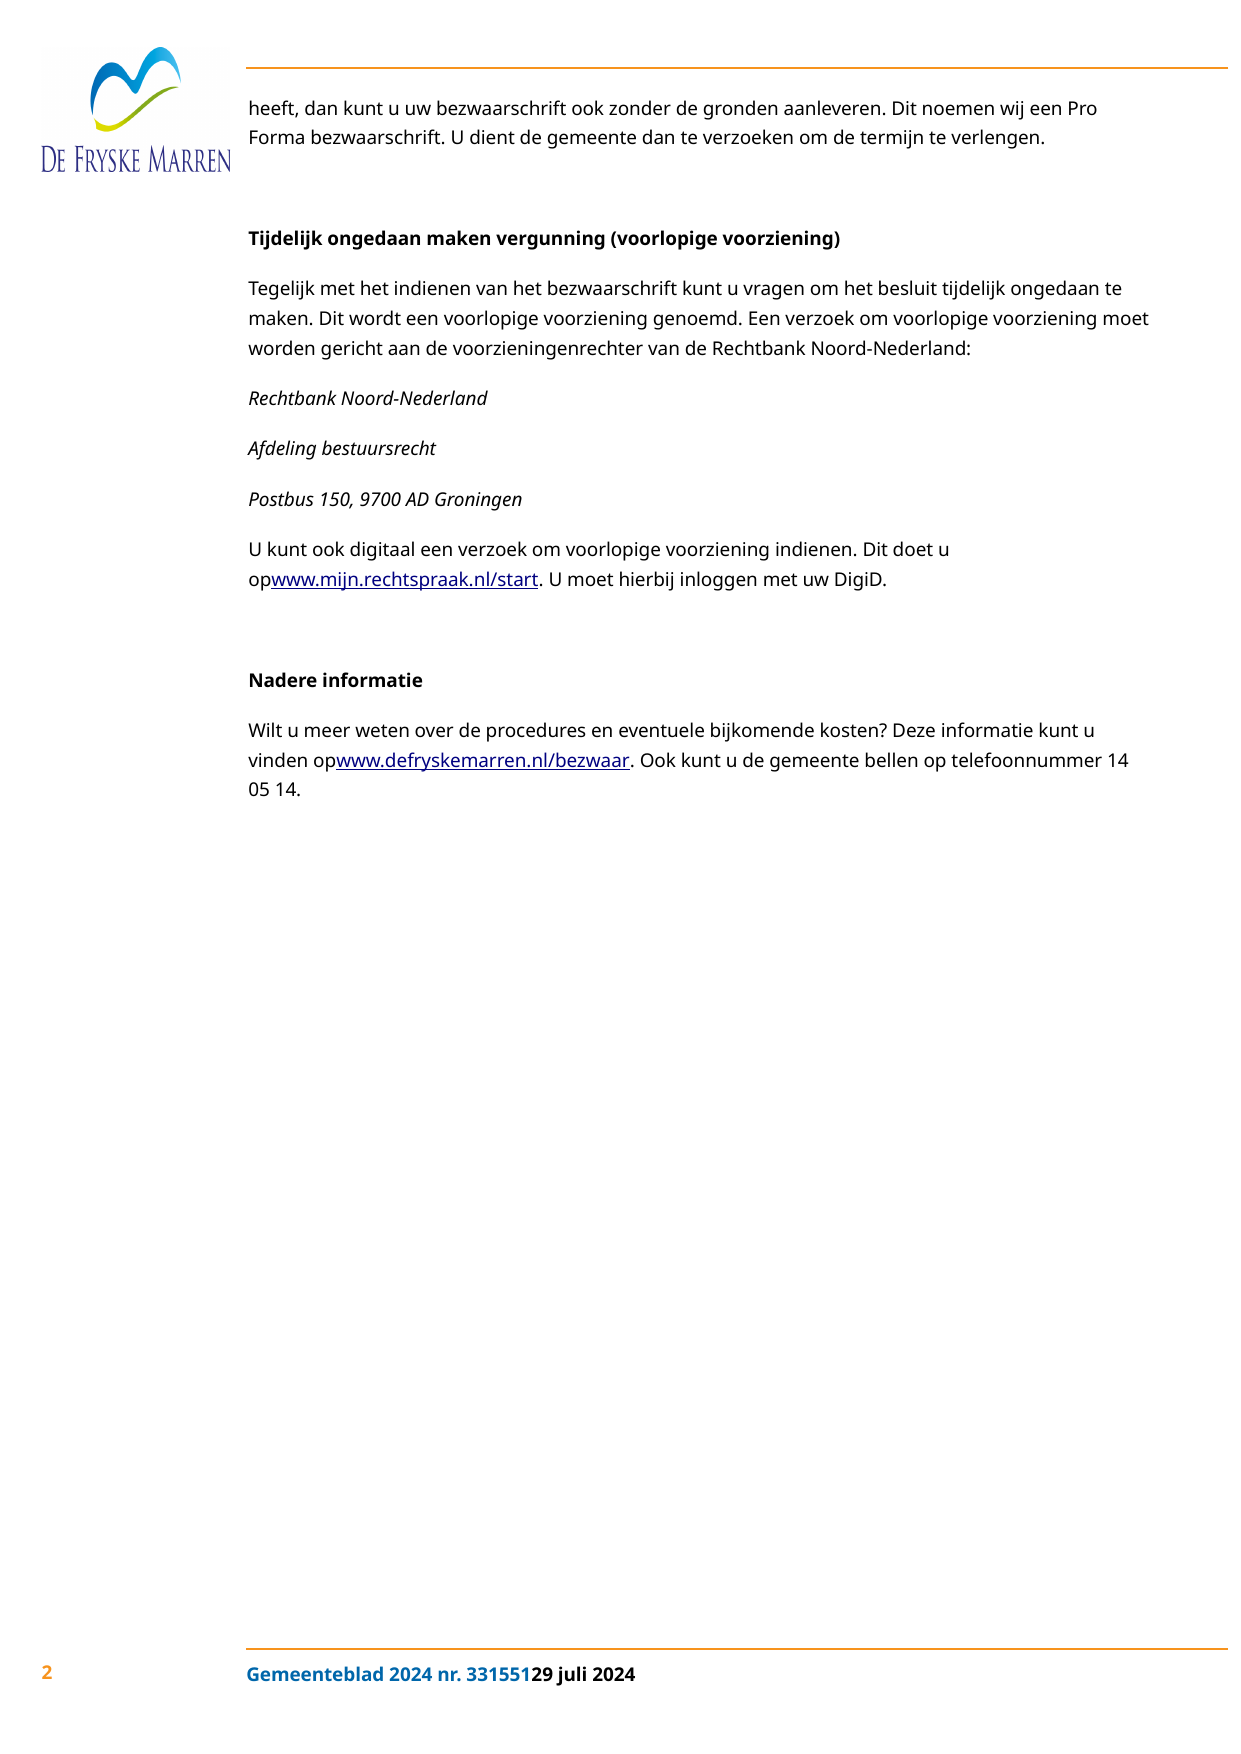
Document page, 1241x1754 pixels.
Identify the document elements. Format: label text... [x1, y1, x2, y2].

text Tijdelijk ongedaan maken vergunning (voorlopige voorziening) [248, 225, 1152, 251]
text Wilt u meer weten over de procedures en eventuele bijkomende kosten? Deze informatie kunt u vinden opwww.defryskemarren.nl/bezwaar. Ook kunt u de gemeente bellen op telefoonnummer 14 05 14. [248, 717, 1152, 802]
text Afdeling bestuursrecht [248, 436, 1152, 461]
text Nadere informatie [248, 667, 1152, 693]
text Rechtbank Noord-Nederland [248, 385, 1152, 411]
text Tegelijk met het indienen van het bezwaarschrift kunt u vragen om het besluit tijdelijk ongedaan te maken. Dit wordt een voorlopige voorziening genoemd. Een verzoek om voorlopige voorziening moet worden gericht aan de voorzieningenrechter van de Rechtbank Noord-Nederland: [248, 276, 1152, 361]
picture [41, 47, 231, 172]
text U kunt ook digitaal een verzoek om voorlopige voorziening indienen. Dit doet u opwww.mijn.rechtspraak.nl/start. U moet hierbij inloggen met uw DigiD. [248, 536, 1152, 592]
text heeft, dan kunt u uw bezwaarschrift ook zonder de gronden aanleveren. Dit noemen wij een Pro Forma bezwaarschrift. U dient de gemeente dan te verzoeken om de termijn te verlengen. [248, 95, 1152, 150]
text Postbus 150, 9700 AD Groningen [248, 486, 1152, 512]
